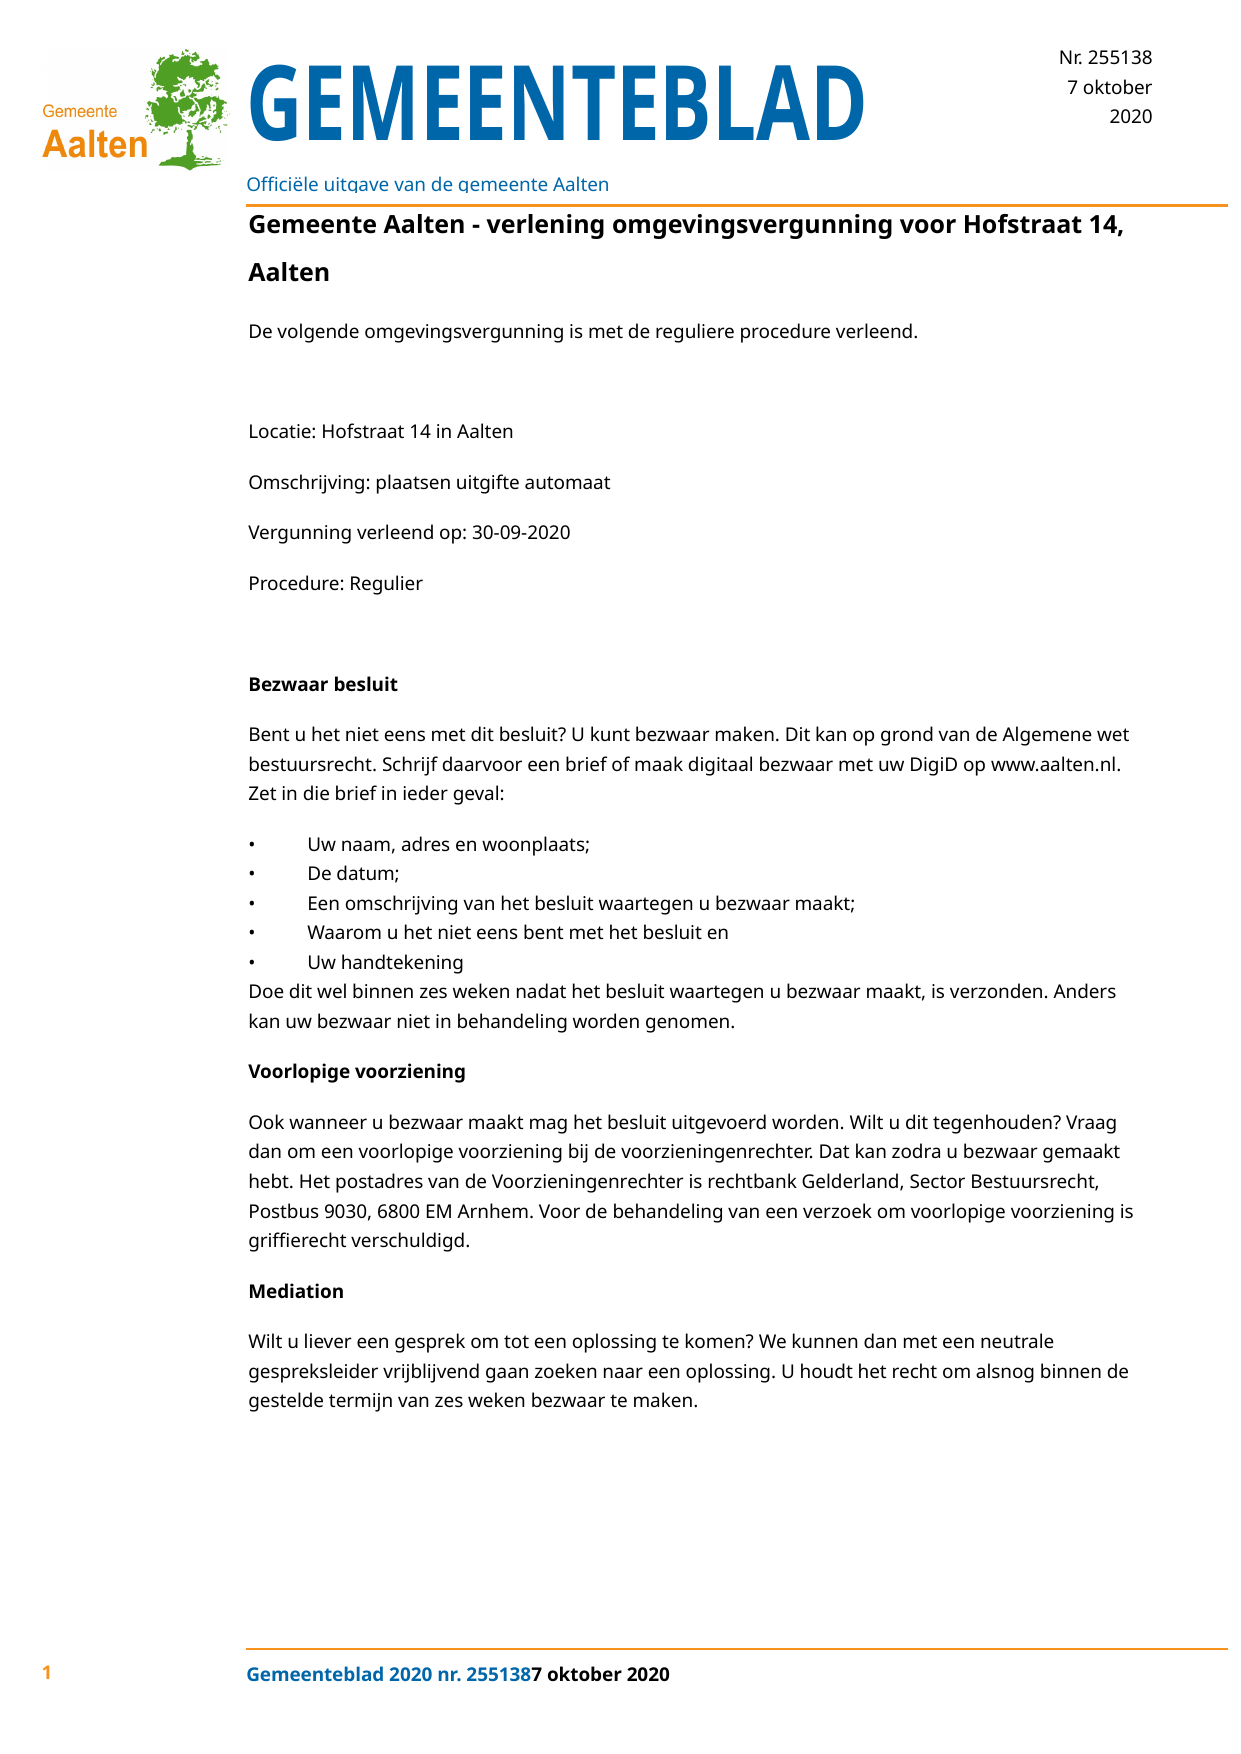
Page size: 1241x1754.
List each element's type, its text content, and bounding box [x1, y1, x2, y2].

text Mediation [248, 1278, 1152, 1304]
list Uw naam, adres en woonplaats; [248, 831, 1152, 857]
text Vergunning verleend op: 30-09-2020 [248, 519, 1152, 545]
text De volgende omgevingsvergunning is met de reguliere procedure verleend. [248, 318, 1152, 344]
list Een omschrijving van het besluit waartegen u bezwaar maakt; [248, 890, 1152, 916]
text Voorlopige voorziening [248, 1059, 1152, 1084]
text Omschrijving: plaatsen uitgifte automaat [248, 469, 1152, 495]
picture [41, 47, 231, 172]
text Procedure: Regulier [248, 570, 1152, 596]
list Waarom u het niet eens bent met het besluit en [248, 919, 1152, 945]
text Bezwaar besluit [248, 671, 1152, 697]
text Ook wanneer u bezwaar maakt mag het besluit uitgevoerd worden. Wilt u dit tegenhouden? Vraag dan om een voorlopige voorziening bij de voorzieningenrechter. Dat kan zodra u bezwaar gemaakt hebt. Het postadres van de Voorzieningenrechter is rechtbank Gelderland, Sector Bestuursrecht, Postbus 9030, 6800 EM Arnhem. Voor de behandeling van een verzoek om voorlopige voorziening is griffierecht verschuldigd. [248, 1109, 1152, 1253]
text Doe dit wel binnen zes weken nadat het besluit waartegen u bezwaar maakt, is verzonden. Anders kan uw bezwaar niet in behandeling worden genomen. [248, 979, 1152, 1034]
text Locatie: Hofstraat 14 in Aalten [248, 419, 1152, 444]
text Bent u het niet eens met dit besluit? U kunt bezwaar maken. Dit kan op grond van de Algemene wet bestuursrecht. Schrijf daarvoor een brief of maak digitaal bezwaar met uw DigiD op www.aalten.nl. Zet in die brief in ieder geval: [248, 721, 1152, 806]
text Gemeente Aalten - verlening omgevingsvergunning voor Hofstraat 14, Aalten [248, 207, 1152, 288]
list Uw handtekening [248, 949, 1152, 975]
text Wilt u liever een gesprek om tot een oplossing te komen? We kunnen dan met een neutrale gespreksleider vrijblijvend gaan zoeken naar een oplossing. U houdt het recht om alsnog binnen de gestelde termijn van zes weken bezwaar te maken. [248, 1328, 1152, 1413]
list De datum; [248, 860, 1152, 886]
